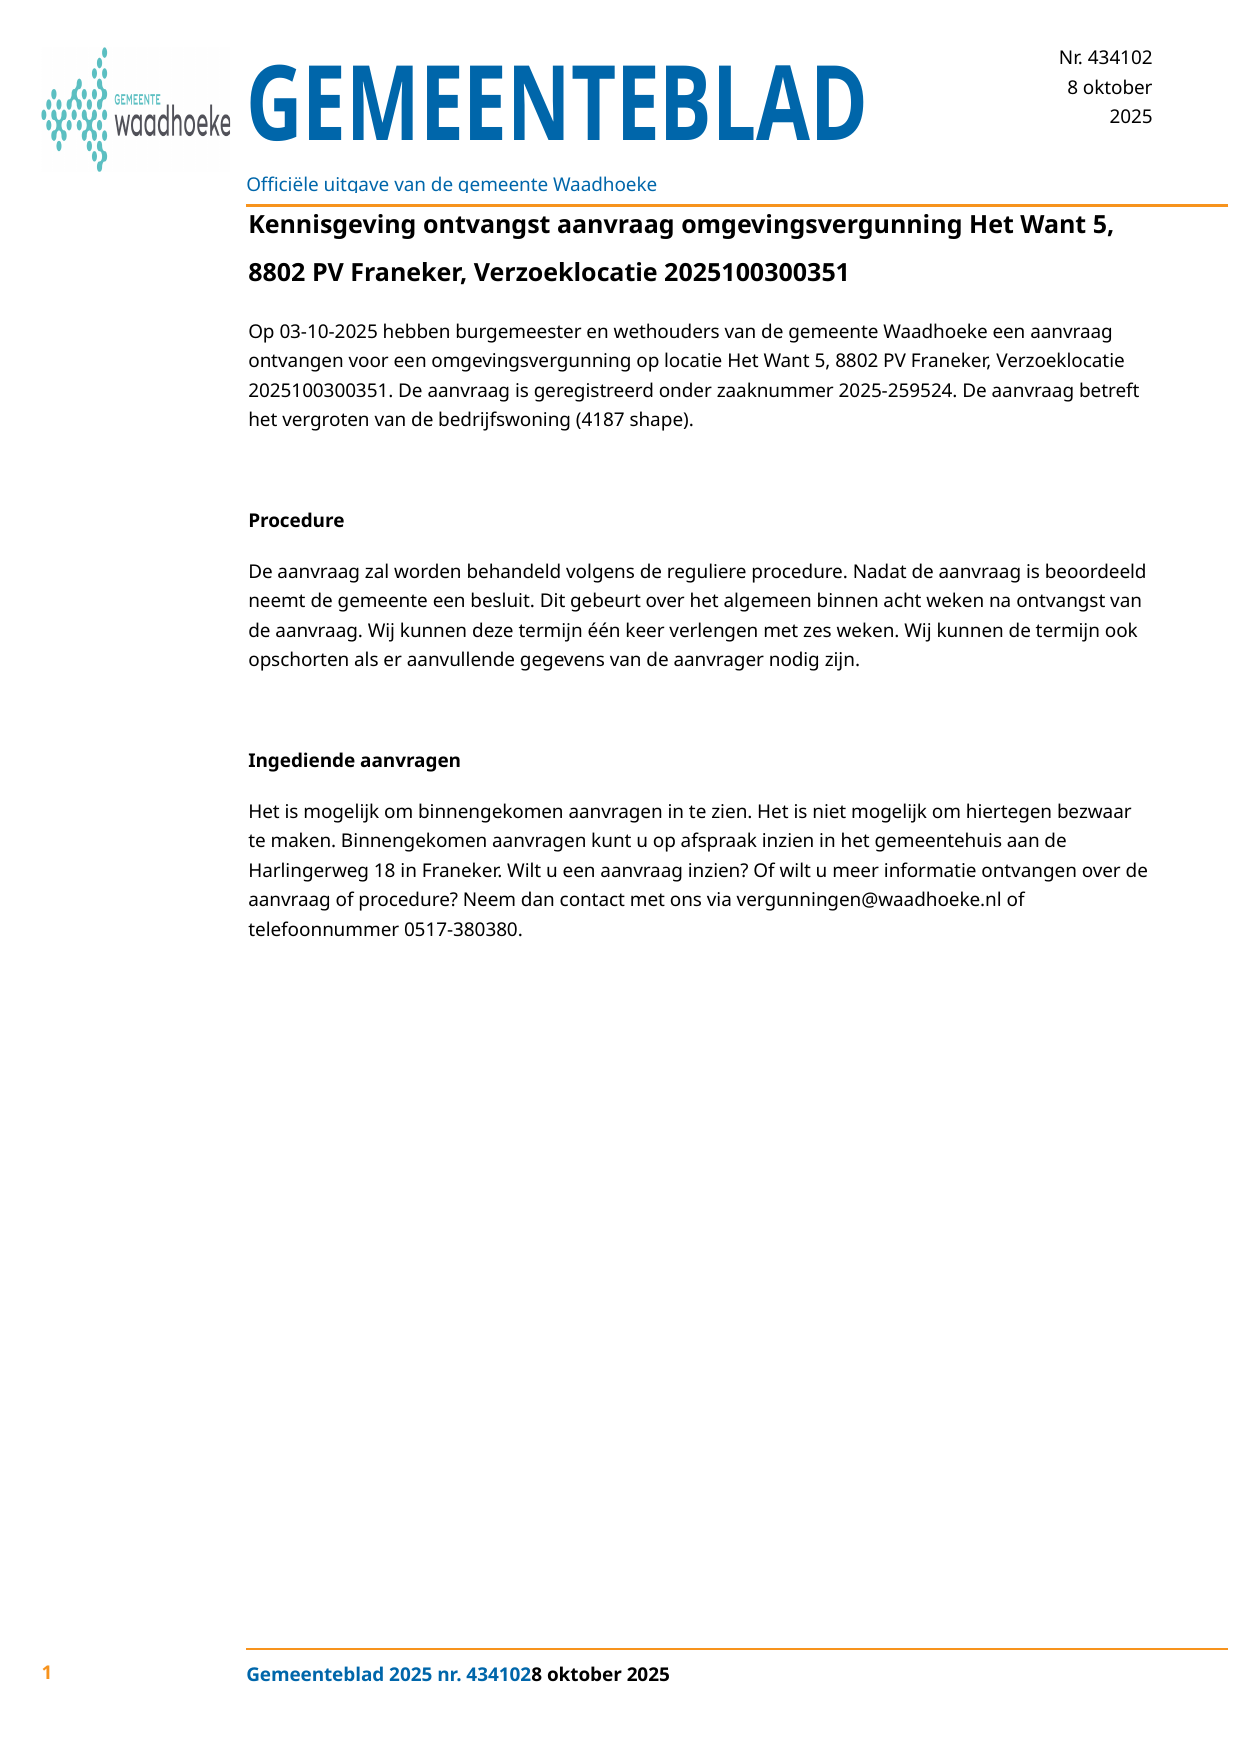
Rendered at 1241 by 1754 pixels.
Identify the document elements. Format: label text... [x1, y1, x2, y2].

text De aanvraag zal worden behandeld volgens de reguliere procedure. Nadat de aanvraag is beoordeeld neemt de gemeente een besluit. Dit gebeurt over het algemeen binnen acht weken na ontvangst van de aanvraag. Wij kunnen deze termijn één keer verlengen met zes weken. Wij kunnen de termijn ook opschorten als er aanvullende gegevens van de aanvrager nodig zijn. [248, 558, 1152, 672]
text Kennisgeving ontvangst aanvraag omgevingsvergunning Het Want 5, 8802 PV Franeker, Verzoeklocatie 2025100300351 [248, 207, 1152, 288]
picture [41, 47, 231, 172]
text Het is mogelijk om binnengekomen aanvragen in te zien. Het is niet mogelijk om hiertegen bezwaar te maken. Binnengekomen aanvragen kunt u op afspraak inzien in het gemeentehuis aan de Harlingerweg 18 in Franeker. Wilt u een aanvraag inzien? Of wilt u meer informatie ontvangen over de aanvraag of procedure? Neem dan contact met ons via vergunningen@waadhoeke.nl of telefoonnummer 0517-380380. [248, 798, 1152, 942]
text Procedure [248, 507, 1152, 533]
text Ingediende aanvragen [248, 747, 1152, 773]
text Op 03-10-2025 hebben burgemeester en wethouders van de gemeente Waadhoeke een aanvraag ontvangen voor een omgevingsvergunning op locatie Het Want 5, 8802 PV Franeker, Verzoeklocatie 2025100300351. De aanvraag is geregistreerd onder zaaknummer 2025-259524. De aanvraag betreft het vergroten van de bedrijfswoning (4187 shape). [248, 318, 1152, 432]
